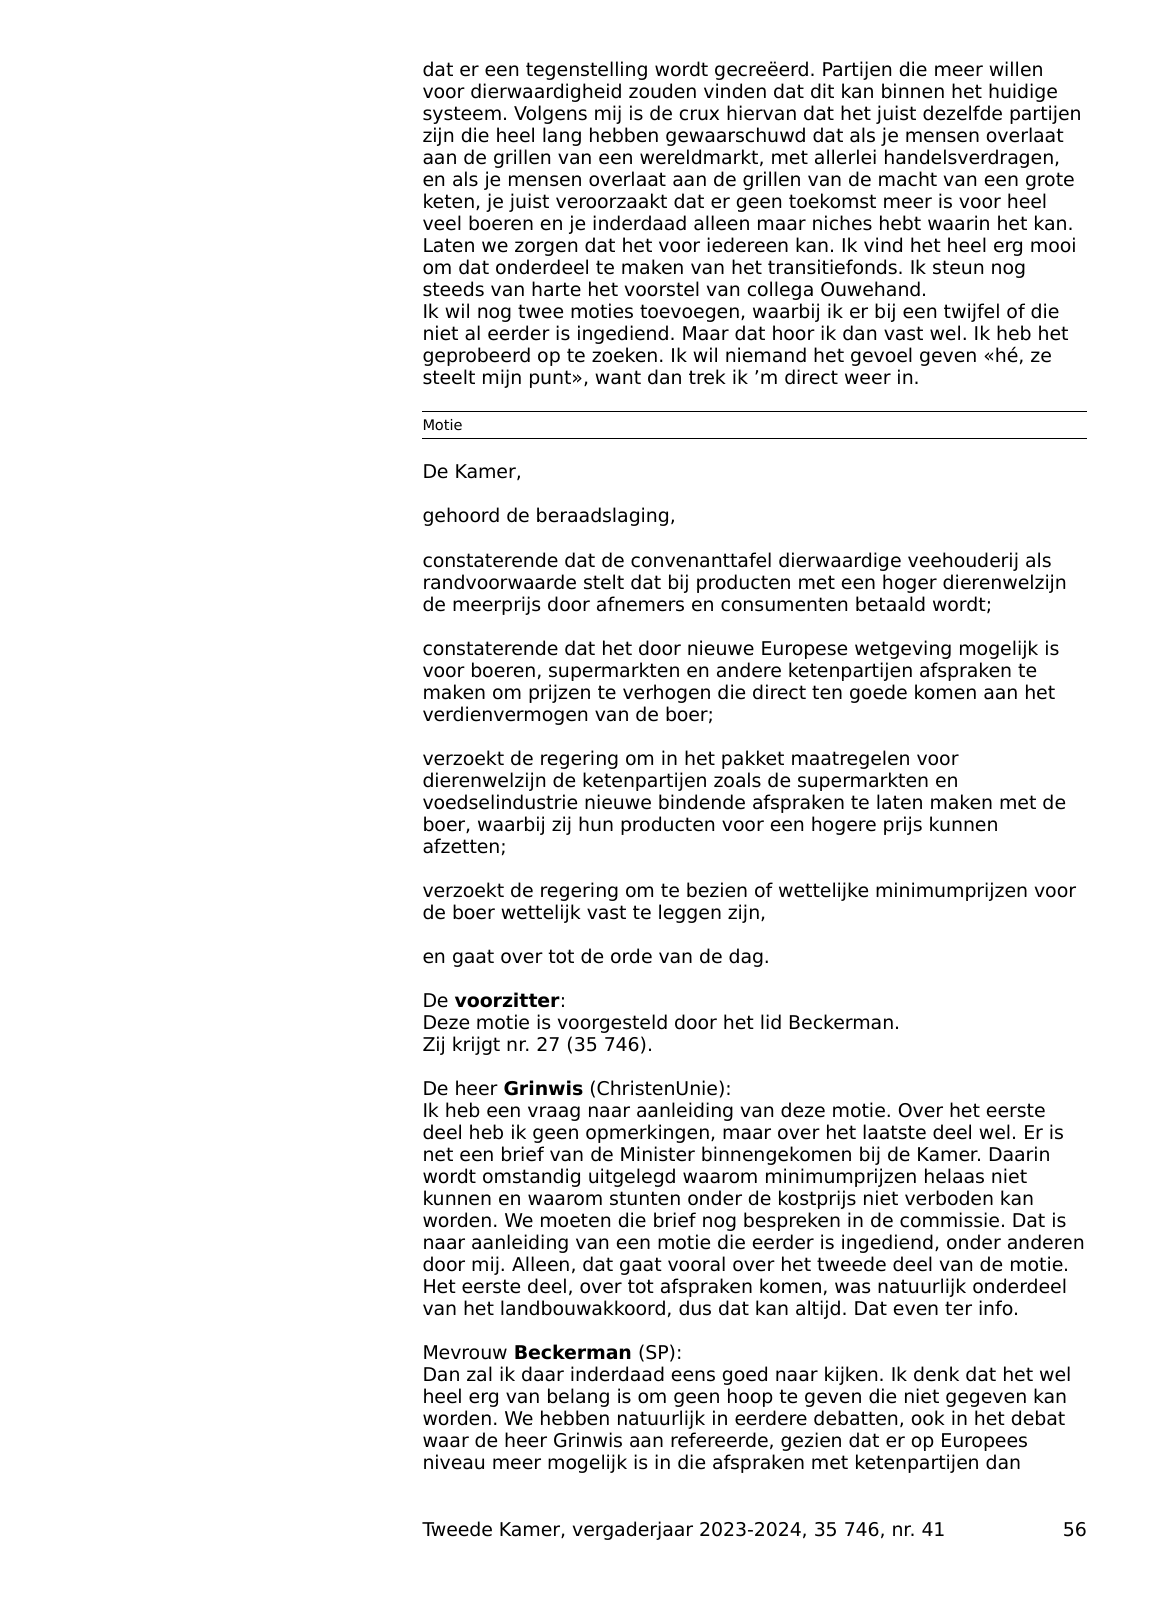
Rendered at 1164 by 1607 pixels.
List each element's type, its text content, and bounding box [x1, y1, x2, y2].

text verzoekt de regering om in het pakket maatregelen voor dierenwelzijn de ketenpartijen zoals de supermarkten en voedselindustrie nieuwe bindende afspraken te laten maken met de boer, waarbij zij hun producten voor een hogere prijs kunnen afzetten; [422, 748, 1087, 858]
text Mevrouw Beckerman (SP): [422, 1342, 1087, 1364]
text en gaat over tot de orde van de dag. [422, 946, 1087, 968]
text gehoord de beraadslaging, [422, 505, 1087, 527]
text Ik heb een vraag naar aanleiding van deze motie. Over het eerste deel heb ik geen opmerkingen, maar over het laatste deel wel. Er is net een brief van de Minister binnengekomen bij de Kamer. Daarin wordt omstandig uitgelegd waarom minimumprijzen helaas niet kunnen en waarom stunten onder de kostprijs niet verboden kan worden. We moeten die brief nog bespreken in de commissie. Dat is naar aanleiding van een motie die eerder is ingediend, onder anderen door mij. Alleen, dat gaat vooral over het tweede deel van de motie. Het eerste deel, over tot afspraken komen, was natuurlijk onderdeel van het landbouwakkoord, dus dat kan altijd. Dat even ter info. [422, 1100, 1087, 1320]
text De heer Grinwis (ChristenUnie): [422, 1078, 1087, 1100]
text Dan zal ik daar inderdaad eens goed naar kijken. Ik denk dat het wel heel erg van belang is om geen hoop te geven die niet gegeven kan worden. We hebben natuurlijk in eerdere debatten, ook in het debat waar de heer Grinwis aan refereerde, gezien dat er op Europees niveau meer mogelijk is in die afspraken met ketenpartijen dan [422, 1364, 1087, 1474]
text De voorzitter: [422, 990, 1087, 1012]
text constaterende dat de convenanttafel dierwaardige veehouderij als randvoorwaarde stelt dat bij producten met een hoger dierenwelzijn de meerprijs door afnemers en consumenten betaald wordt; [422, 549, 1087, 616]
text Deze motie is voorgesteld door het lid Beckerman. [422, 1012, 1087, 1034]
text Zij krijgt nr. 27 (35 746). [422, 1034, 1087, 1056]
text Ik wil nog twee moties toevoegen, waarbij ik er bij een twijfel of die niet al eerder is ingediend. Maar dat hoor ik dan vast wel. Ik heb het geprobeerd op te zoeken. Ik wil niemand het gevoel geven «hé, ze steelt mijn punt», want dan trek ik ’m direct weer in. [422, 301, 1087, 389]
text De Kamer, [422, 461, 1087, 483]
text verzoekt de regering om te bezien of wettelijke minimumprijzen voor de boer wettelijk vast te leggen zijn, [422, 880, 1087, 924]
text dat er een tegenstelling wordt gecreëerd. Partijen die meer willen voor dierwaardigheid zouden vinden dat dit kan binnen het huidige systeem. Volgens mij is de crux hiervan dat het juist dezelfde partijen zijn die heel lang hebben gewaarschuwd dat als je mensen overlaat aan de grillen van een wereldmarkt, met allerlei handelsverdragen, en als je mensen overlaat aan de grillen van de macht van een grote keten, je juist veroorzaakt dat er geen toekomst meer is voor heel veel boeren en je inderdaad alleen maar niches hebt waarin het kan. Laten we zorgen dat het voor iedereen kan. Ik vind het heel erg mooi om dat onderdeel te maken van het transitiefonds. Ik steun nog steeds van harte het voorstel van collega Ouwehand. [422, 59, 1087, 301]
table_header Motie [422, 412, 1087, 438]
text constaterende dat het door nieuwe Europese wetgeving mogelijk is voor boeren, supermarkten en andere ketenpartijen afspraken te maken om prijzen te verhogen die direct ten goede komen aan het verdienvermogen van de boer; [422, 638, 1087, 726]
